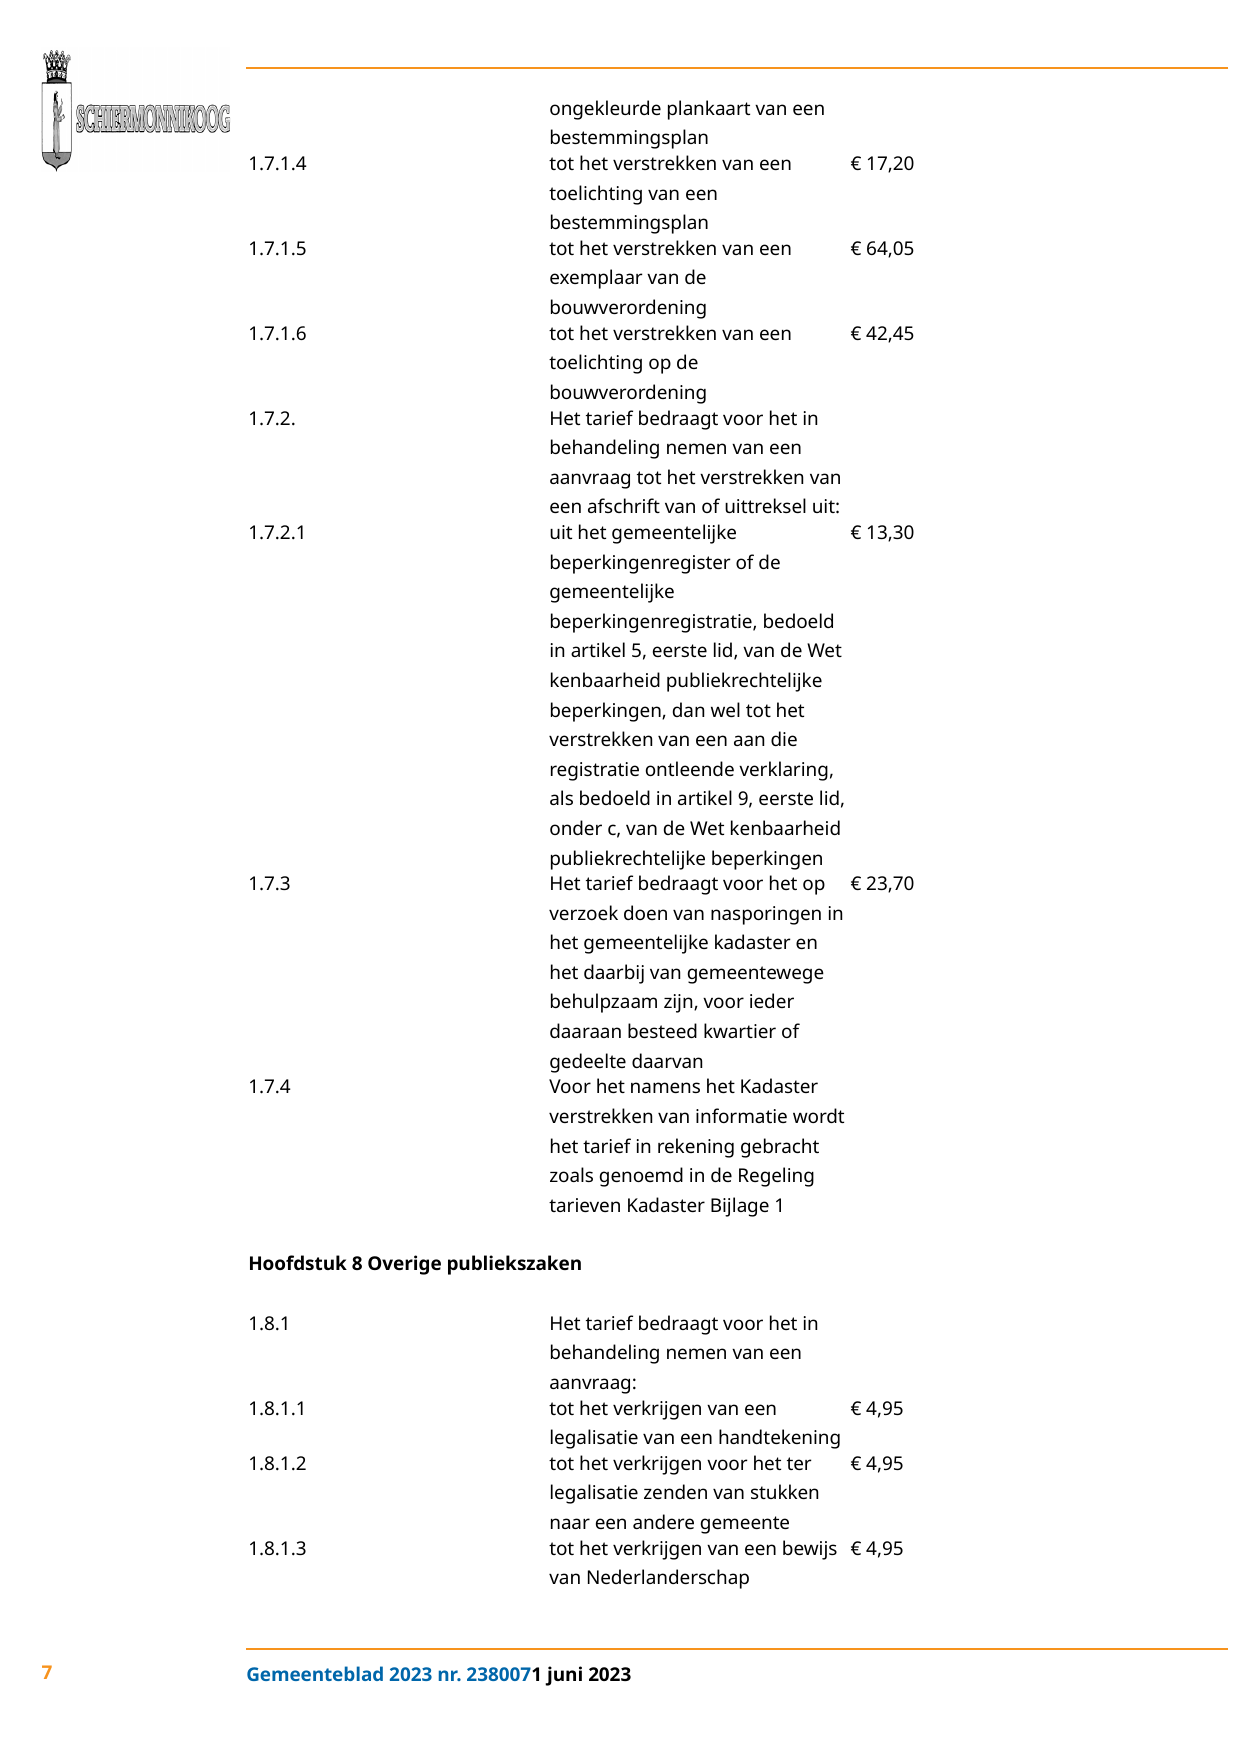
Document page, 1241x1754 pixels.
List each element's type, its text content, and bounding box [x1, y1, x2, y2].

picture [41, 47, 231, 172]
table_cell € 4,95 [850, 1535, 1152, 1590]
table_cell ongekleurde plankaart van een bestemmingsplan [549, 95, 850, 150]
table_cell tot het verstrekken van een toelichting op de bouwverordening [549, 320, 850, 405]
table_cell [850, 405, 1152, 519]
table_cell € 4,95 [850, 1395, 1152, 1450]
table_header [850, 1310, 1152, 1395]
table_header 1.8.1 [248, 1310, 549, 1395]
table_cell € 4,95 [850, 1450, 1152, 1535]
table_cell 1.7.1.5 [248, 235, 549, 320]
table_cell € 23,70 [850, 870, 1152, 1074]
table_cell € 64,05 [850, 235, 1152, 320]
table_cell uit het gemeentelijke beperkingenregister of de gemeentelijke beperkingenregistratie, bedoeld in artikel 5, eerste lid, van de Wet kenbaarheid publiekrechtelijke beperkingen, dan wel tot het verstrekken van een aan die registratie ontleende verklaring, als bedoeld in artikel 9, eerste lid, onder c, van de Wet kenbaarheid publiekrechtelijke beperkingen [549, 519, 850, 870]
table_cell Het tarief bedraagt voor het op verzoek doen van nasporingen in het gemeentelijke kadaster en het daarbij van gemeentewege behulpzaam zijn, voor ieder daaraan besteed kwartier of gedeelte daarvan [549, 870, 850, 1074]
text Hoofdstuk 8 Overige publiekszaken [248, 1251, 1152, 1276]
table_header Het tarief bedraagt voor het in behandeling nemen van een aanvraag: [549, 1310, 850, 1395]
table_cell tot het verkrijgen van een bewijs van Nederlanderschap [549, 1535, 850, 1590]
table_cell € 17,20 [850, 150, 1152, 235]
table_cell 1.7.2. [248, 405, 549, 519]
table_cell 1.7.2.1 [248, 519, 549, 870]
table_cell [248, 95, 549, 150]
table_cell tot het verstrekken van een exemplaar van de bouwverordening [549, 235, 850, 320]
table_cell Voor het namens het Kadaster verstrekken van informatie wordt het tarief in rekening gebracht zoals genoemd in de Regeling tarieven Kadaster Bijlage 1 [549, 1074, 850, 1218]
table_cell € 13,30 [850, 519, 1152, 870]
table_cell [850, 95, 1152, 150]
table_cell [850, 1074, 1152, 1218]
table_cell 1.8.1.3 [248, 1535, 549, 1590]
table_cell 1.7.4 [248, 1074, 549, 1218]
table_cell € 42,45 [850, 320, 1152, 405]
table_cell tot het verkrijgen van een legalisatie van een handtekening [549, 1395, 850, 1450]
table_cell Het tarief bedraagt voor het in behandeling nemen van een aanvraag tot het verstrekken van een afschrift van of uittreksel uit: [549, 405, 850, 519]
table_cell tot het verstrekken van een toelichting van een bestemmingsplan [549, 150, 850, 235]
table_cell 1.8.1.2 [248, 1450, 549, 1535]
table_cell 1.7.1.4 [248, 150, 549, 235]
table_cell tot het verkrijgen voor het ter legalisatie zenden van stukken naar een andere gemeente [549, 1450, 850, 1535]
table_cell 1.7.1.6 [248, 320, 549, 405]
table_cell 1.7.3 [248, 870, 549, 1074]
table_cell 1.8.1.1 [248, 1395, 549, 1450]
